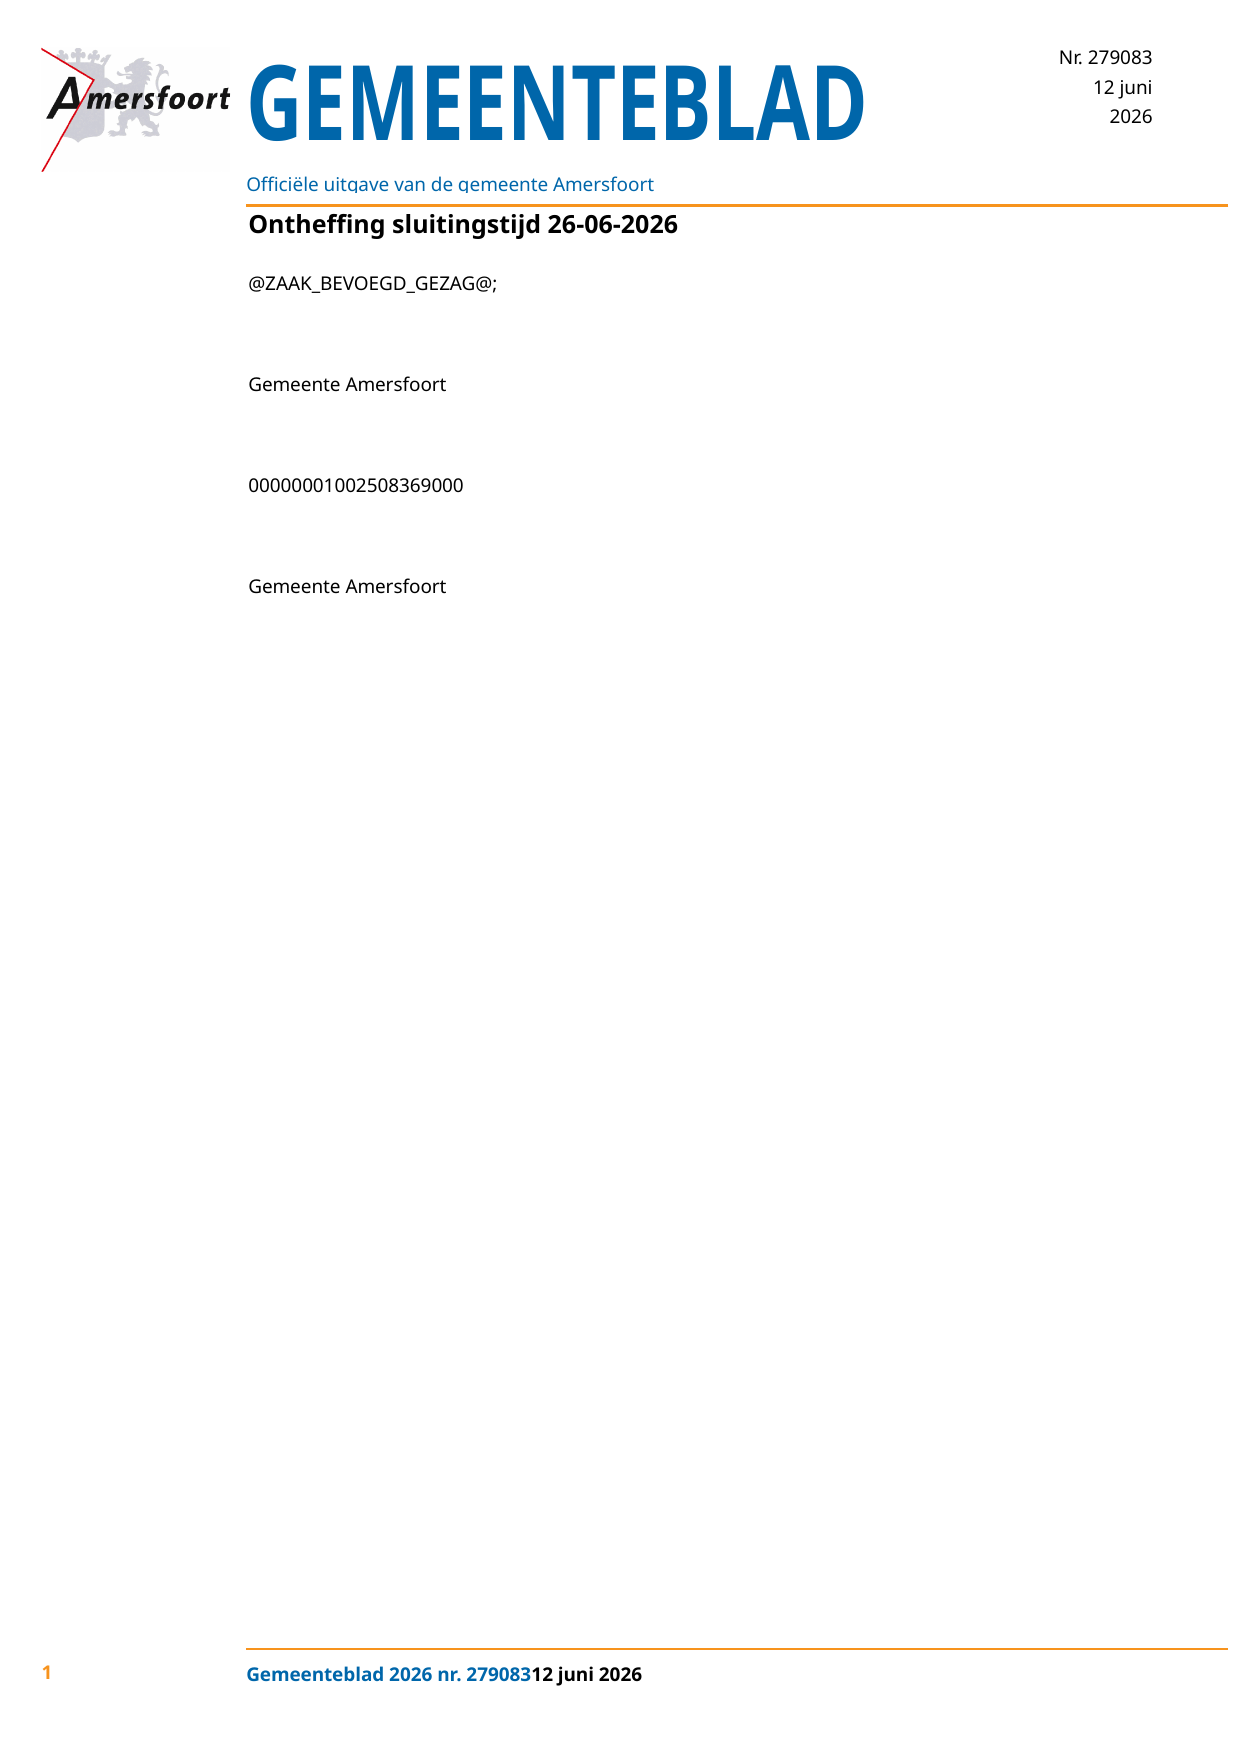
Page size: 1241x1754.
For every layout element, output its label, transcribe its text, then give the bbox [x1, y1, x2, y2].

text @ZAAK_BEVOEGD_GEZAG@; [248, 270, 1152, 296]
picture [41, 47, 231, 172]
text Ontheffing sluitingstijd 26-06-2026 [248, 207, 1152, 241]
text Gemeente Amersfoort [248, 573, 1152, 598]
text Gemeente Amersfoort [248, 371, 1152, 397]
text 00000001002508369000 [248, 472, 1152, 498]
